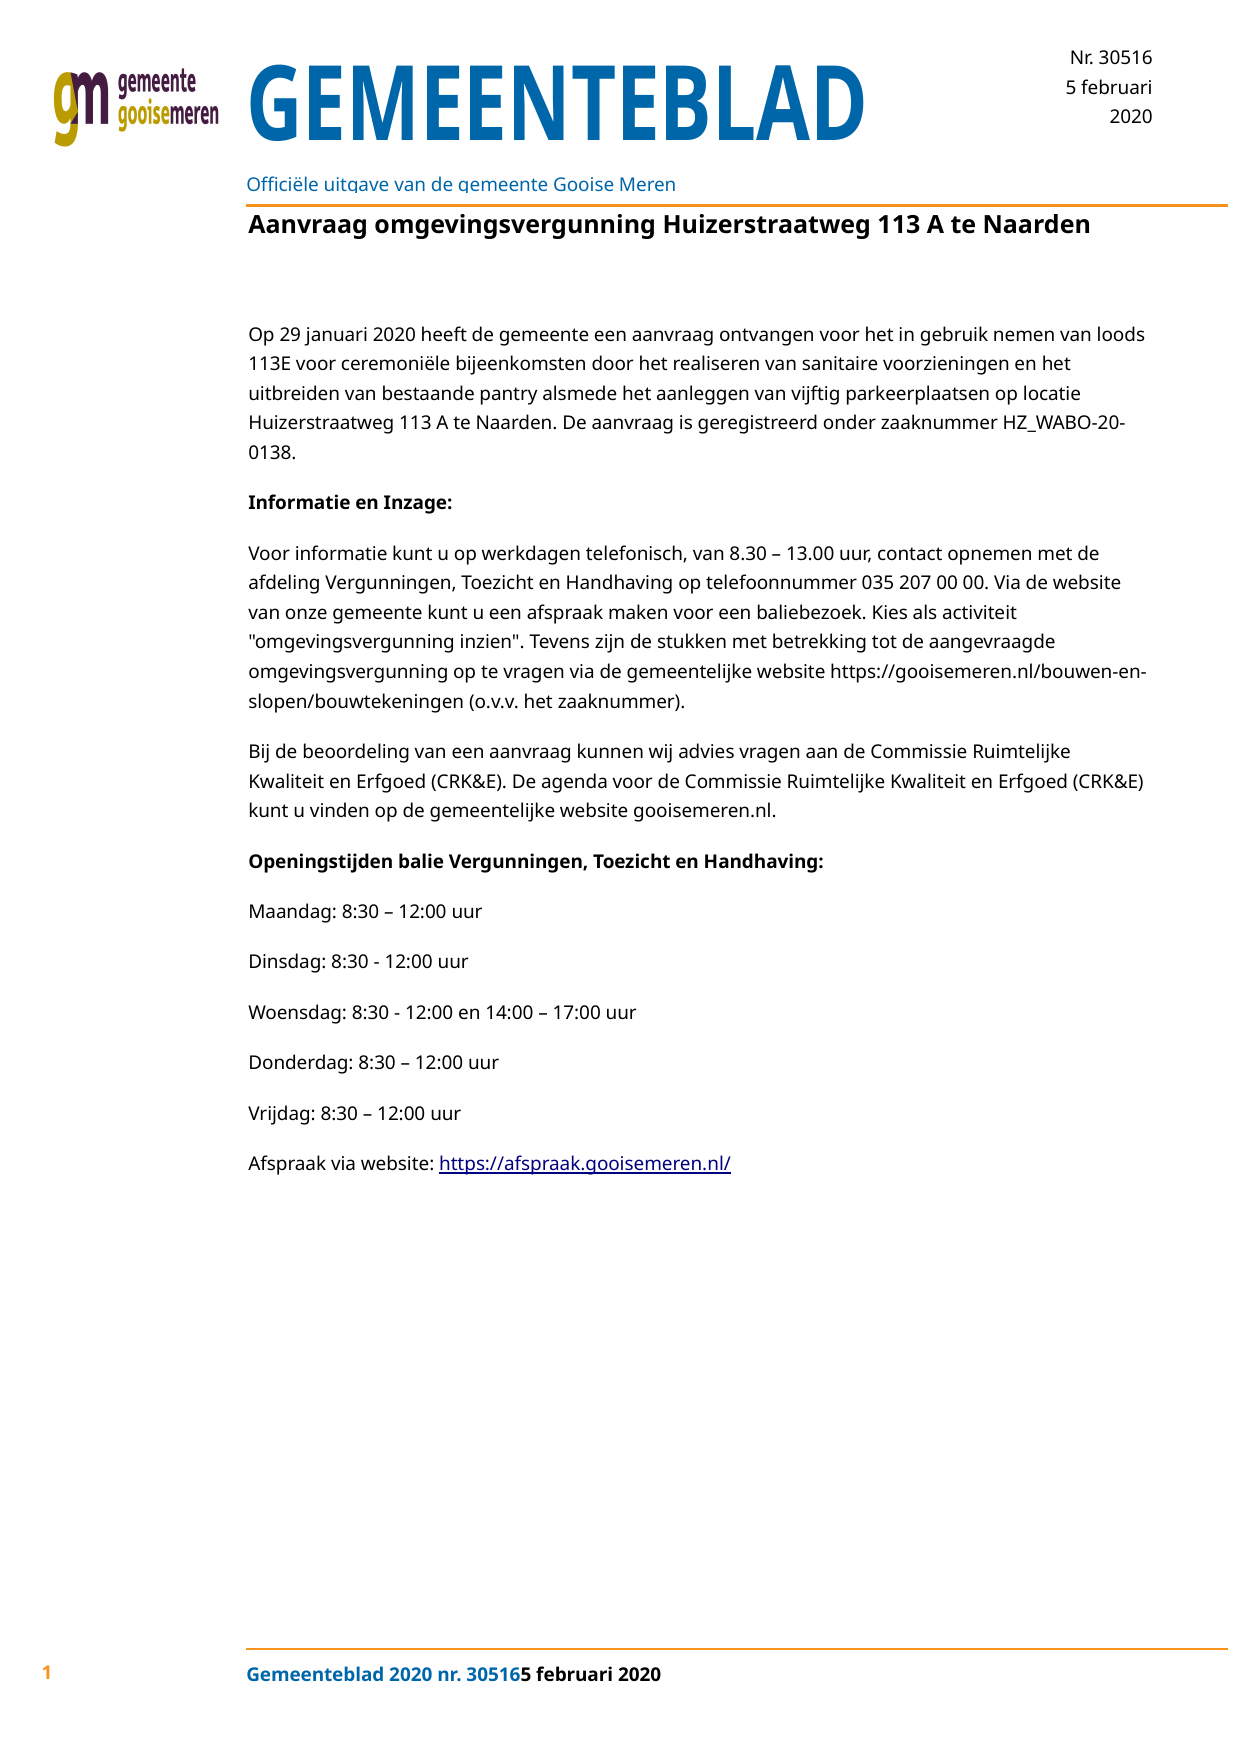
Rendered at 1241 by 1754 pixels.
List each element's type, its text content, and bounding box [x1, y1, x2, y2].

text Woensdag: 8:30 - 12:00 en 14:00 – 17:00 uur [248, 999, 1152, 1025]
text Op 29 januari 2020 heeft de gemeente een aanvraag ontvangen voor het in gebruik nemen van loods 113E voor ceremoniële bijeenkomsten door het realiseren van sanitaire voorzieningen en het uitbreiden van bestaande pantry alsmede het aanleggen van vijftig parkeerplaatsen op locatie Huizerstraatweg 113 A te Naarden. De aanvraag is geregistreerd onder zaaknummer HZ_WABO-20-0138. [248, 321, 1152, 465]
text Maandag: 8:30 – 12:00 uur [248, 898, 1152, 924]
text Bij de beoordeling van een aanvraag kunnen wij advies vragen aan de Commissie Ruimtelijke Kwaliteit en Erfgoed (CRK&E). De agenda voor de Commissie Ruimtelijke Kwaliteit en Erfgoed (CRK&E) kunt u vinden op de gemeentelijke website gooisemeren.nl. [248, 738, 1152, 823]
text Afspraak via website: https://afspraak.gooisemeren.nl/ [248, 1150, 1152, 1176]
text Voor informatie kunt u op werkdagen telefonisch, van 8.30 – 13.00 uur, contact opnemen met de afdeling Vergunningen, Toezicht en Handhaving op telefoonnummer 035 207 00 00. Via de website van onze gemeente kunt u een afspraak maken voor een baliebezoek. Kies als activiteit "omgevingsvergunning inzien". Tevens zijn de stukken met betrekking tot de aangevraagde omgevingsvergunning op te vragen via de gemeentelijke website https://gooisemeren.nl/bouwen-en-slopen/bouwtekeningen (o.v.v. het zaaknummer). [248, 540, 1152, 713]
text Informatie en Inzage: [248, 489, 1152, 515]
text Dinsdag: 8:30 - 12:00 uur [248, 949, 1152, 974]
text Openingstijden balie Vergunningen, Toezicht en Handhaving: [248, 848, 1152, 873]
picture [41, 47, 231, 172]
text Vrijdag: 8:30 – 12:00 uur [248, 1100, 1152, 1126]
text Aanvraag omgevingsvergunning Huizerstraatweg 113 A te Naarden [248, 207, 1152, 241]
text Donderdag: 8:30 – 12:00 uur [248, 1049, 1152, 1075]
